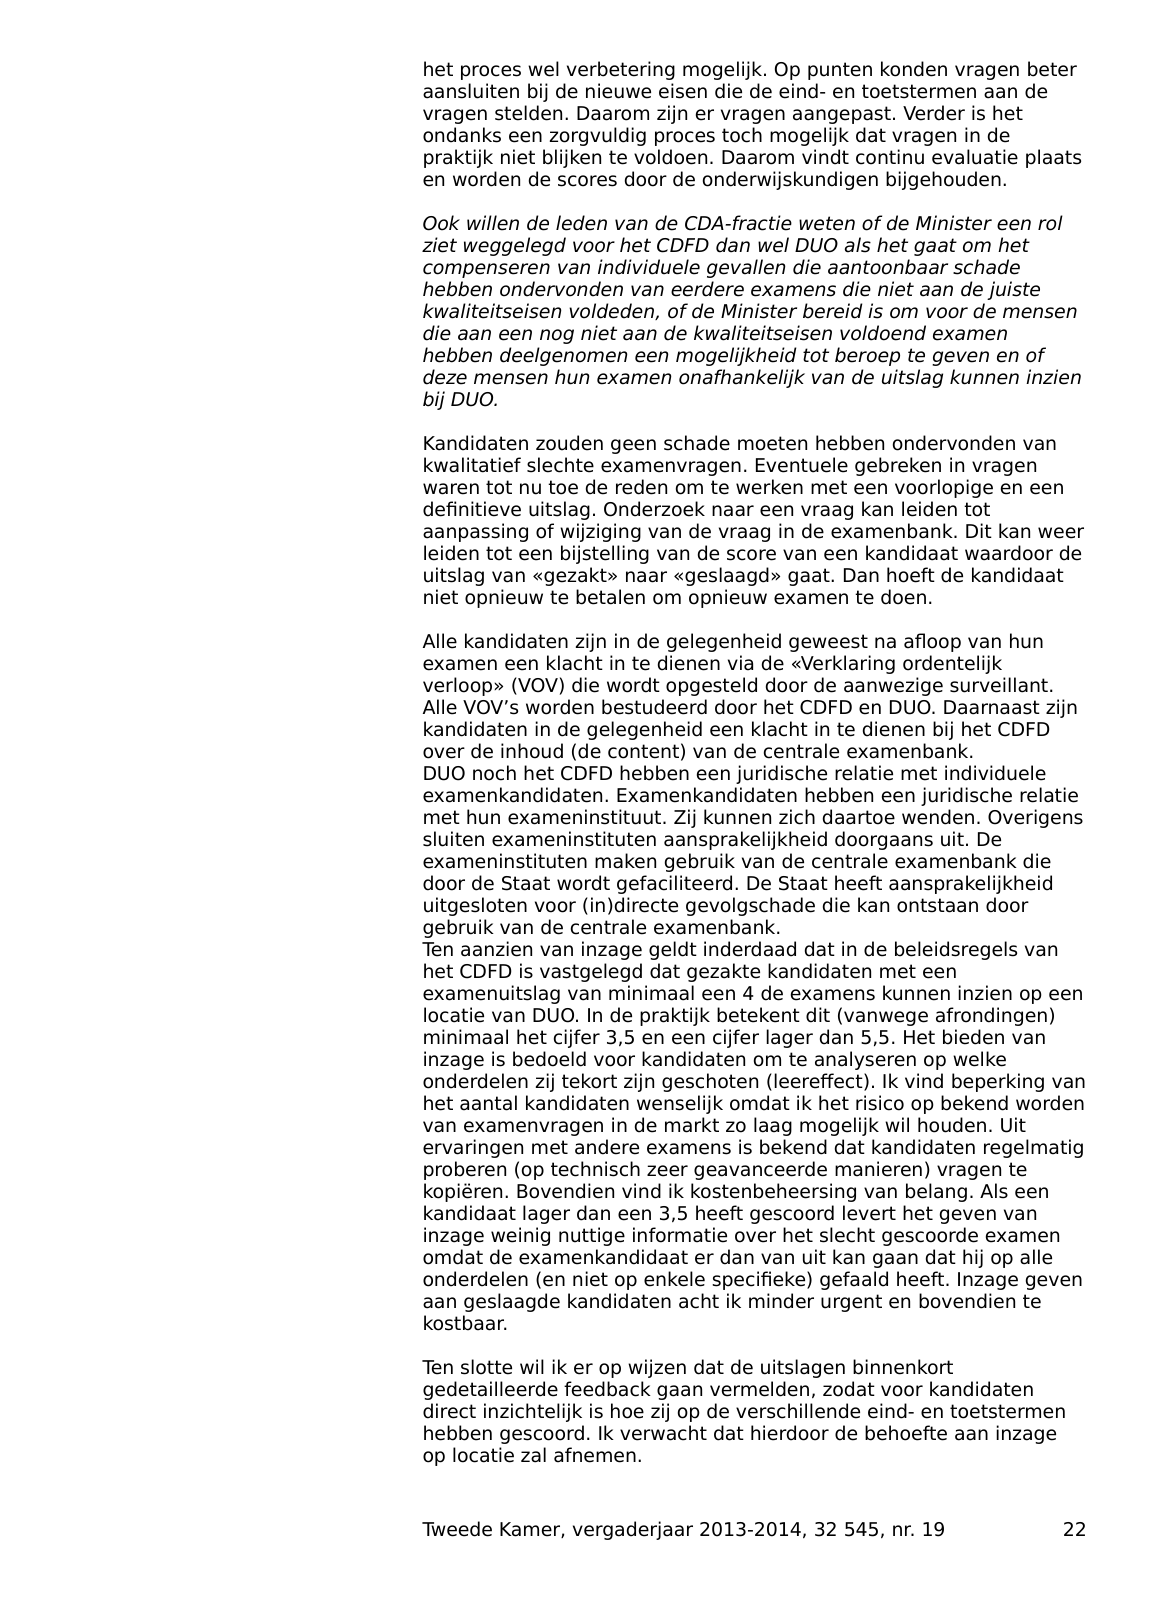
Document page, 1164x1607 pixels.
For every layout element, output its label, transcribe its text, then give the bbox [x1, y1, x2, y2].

text Ook willen de leden van de CDA-fractie weten of de Minister een rol ziet weggelegd voor het CDFD dan wel DUO als het gaat om het compenseren van individuele gevallen die aantoonbaar schade hebben ondervonden van eerdere examens die niet aan de juiste kwaliteitseisen voldeden, of de Minister bereid is om voor de mensen die aan een nog niet aan de kwaliteitseisen voldoend examen hebben deelgenomen een mogelijkheid tot beroep te geven en of deze mensen hun examen onafhankelijk van de uitslag kunnen inzien bij DUO. [422, 213, 1087, 411]
text het proces wel verbetering mogelijk. Op punten konden vragen beter aansluiten bij de nieuwe eisen die de eind- en toetstermen aan de vragen stelden. Daarom zijn er vragen aangepast. Verder is het ondanks een zorgvuldig proces toch mogelijk dat vragen in de praktijk niet blijken te voldoen. Daarom vindt continu evaluatie plaats en worden de scores door de onderwijskundigen bijgehouden. [422, 59, 1087, 191]
text Ten slotte wil ik er op wijzen dat de uitslagen binnenkort gedetailleerde feedback gaan vermelden, zodat voor kandidaten direct inzichtelijk is hoe zij op de verschillende eind- en toetstermen hebben gescoord. Ik verwacht dat hierdoor de behoefte aan inzage op locatie zal afnemen. [422, 1357, 1087, 1467]
text Ten aanzien van inzage geldt inderdaad dat in de beleidsregels van het CDFD is vastgelegd dat gezakte kandidaten met een examenuitslag van minimaal een 4 de examens kunnen inzien op een locatie van DUO. In de praktijk betekent dit (vanwege afrondingen) minimaal het cijfer 3,5 en een cijfer lager dan 5,5. Het bieden van inzage is bedoeld voor kandidaten om te analyseren op welke onderdelen zij tekort zijn geschoten (leereffect). Ik vind beperking van het aantal kandidaten wenselijk omdat ik het risico op bekend worden van examenvragen in de markt zo laag mogelijk wil houden. Uit ervaringen met andere examens is bekend dat kandidaten regelmatig proberen (op technisch zeer geavanceerde manieren) vragen te kopiëren. Bovendien vind ik kostenbeheersing van belang. Als een kandidaat lager dan een 3,5 heeft gescoord levert het geven van inzage weinig nuttige informatie over het slecht gescoorde examen omdat de examenkandidaat er dan van uit kan gaan dat hij op alle onderdelen (en niet op enkele specifieke) gefaald heeft. Inzage geven aan geslaagde kandidaten acht ik minder urgent en bovendien te kostbaar. [422, 939, 1087, 1334]
text Kandidaten zouden geen schade moeten hebben ondervonden van kwalitatief slechte examenvragen. Eventuele gebreken in vragen waren tot nu toe de reden om te werken met een voorlopige en een definitieve uitslag. Onderzoek naar een vraag kan leiden tot aanpassing of wijziging van de vraag in de examenbank. Dit kan weer leiden tot een bijstelling van de score van een kandidaat waardoor de uitslag van «gezakt» naar «geslaagd» gaat. Dan hoeft de kandidaat niet opnieuw te betalen om opnieuw examen te doen. [422, 433, 1087, 609]
text DUO noch het CDFD hebben een juridische relatie met individuele examenkandidaten. Examenkandidaten hebben een juridische relatie met hun exameninstituut. Zij kunnen zich daartoe wenden. Overigens sluiten exameninstituten aansprakelijkheid doorgaans uit. De exameninstituten maken gebruik van de centrale examenbank die door de Staat wordt gefaciliteerd. De Staat heeft aansprakelijkheid uitgesloten voor (in)directe gevolgschade die kan ontstaan door gebruik van de centrale examenbank. [422, 763, 1087, 939]
text Alle kandidaten zijn in de gelegenheid geweest na afloop van hun examen een klacht in te dienen via de «Verklaring ordentelijk verloop» (VOV) die wordt opgesteld door de aanwezige surveillant. Alle VOV’s worden bestudeerd door het CDFD en DUO. Daarnaast zijn kandidaten in de gelegenheid een klacht in te dienen bij het CDFD over de inhoud (de content) van de centrale examenbank. [422, 631, 1087, 763]
